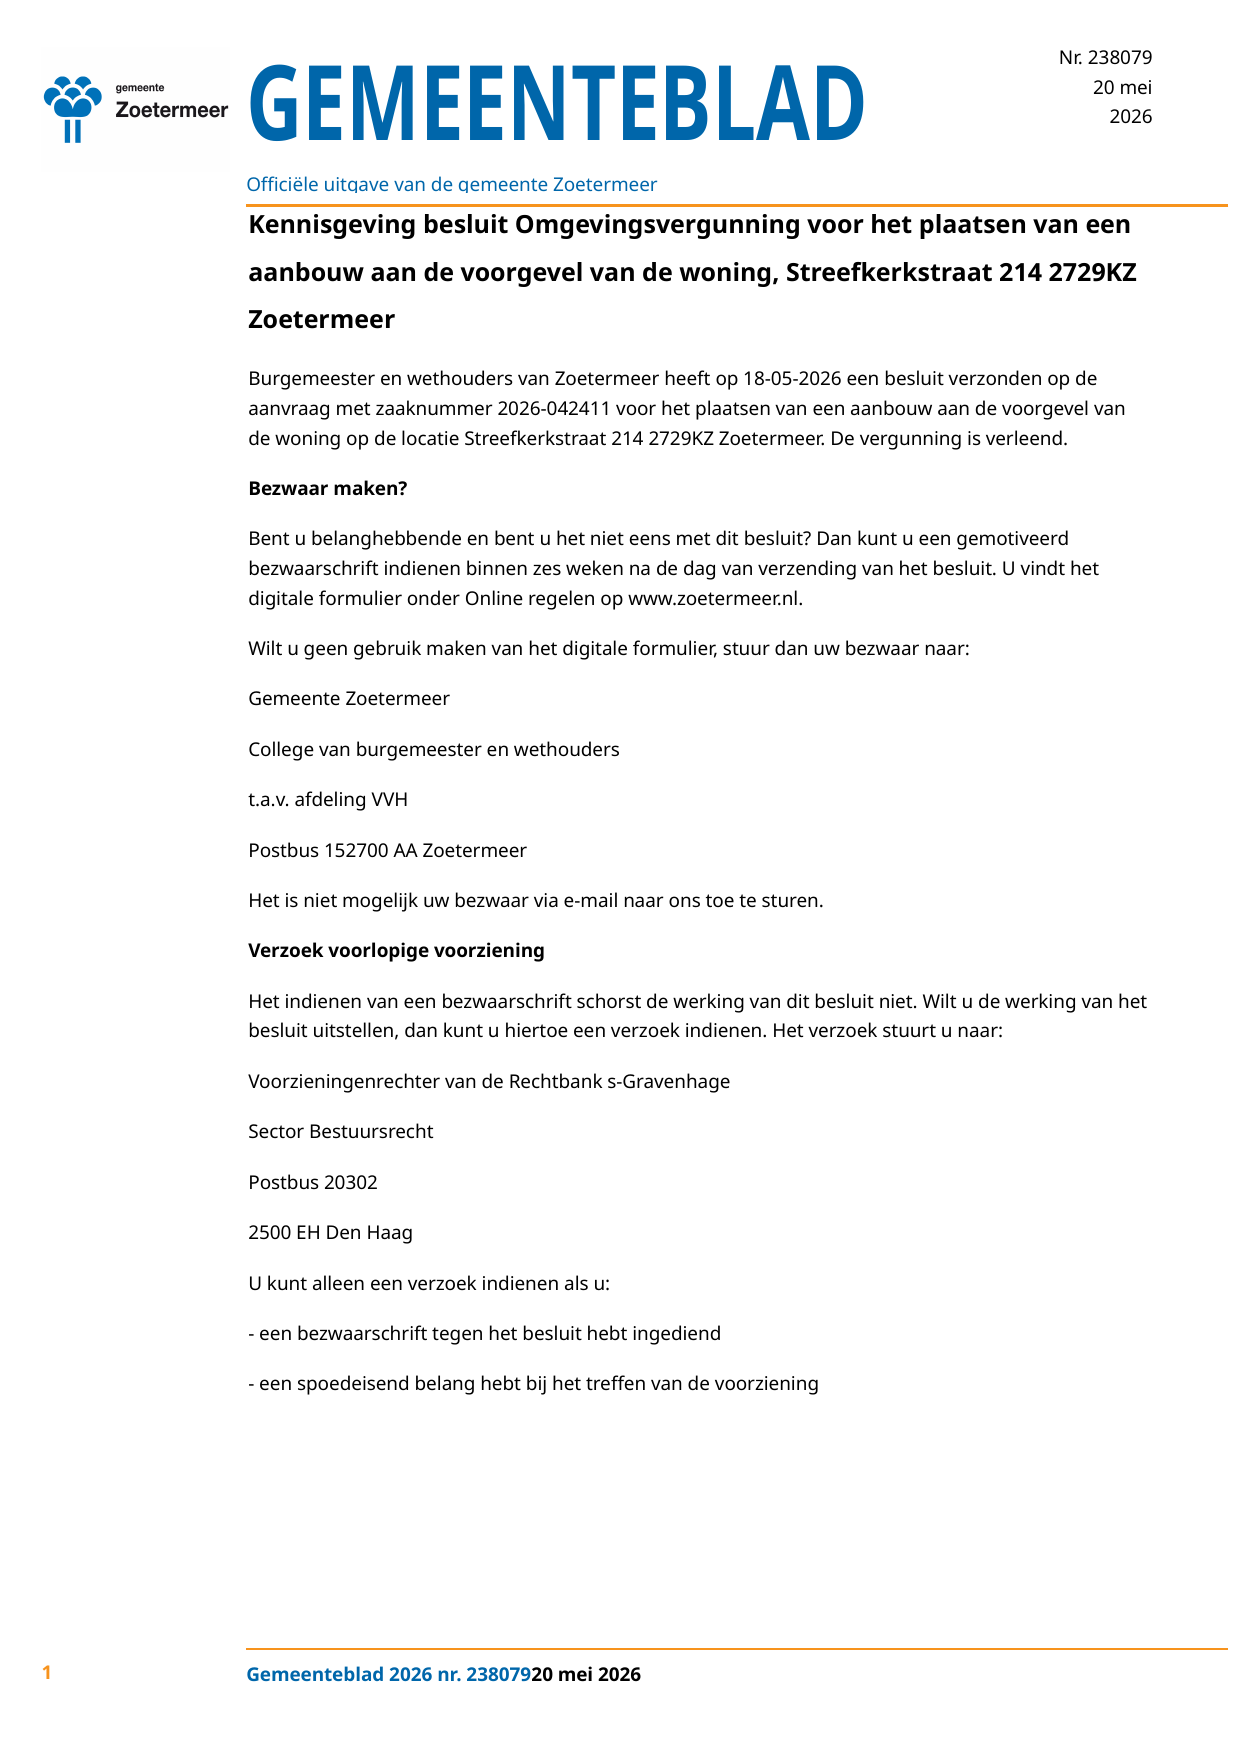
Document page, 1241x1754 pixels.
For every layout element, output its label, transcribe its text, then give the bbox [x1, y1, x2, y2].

text Voorzieningenrechter van de Rechtbank s-Gravenhage [248, 1068, 1152, 1094]
text - een bezwaarschrift tegen het besluit hebt ingediend [248, 1320, 1152, 1346]
text Burgemeester en wethouders van Zoetermeer heeft op 18-05-2026 een besluit verzonden op de aanvraag met zaaknummer 2026-042411 voor het plaatsen van een aanbouw aan de voorgevel van de woning op de locatie Streefkerkstraat 214 2729KZ Zoetermeer. De vergunning is verleend. [248, 366, 1152, 450]
text College van burgemeester en wethouders [248, 736, 1152, 762]
text Kennisgeving besluit Omgevingsvergunning voor het plaatsen van een aanbouw aan de voorgevel van de woning, Streefkerkstraat 214 2729KZ Zoetermeer [248, 207, 1152, 336]
text Sector Bestuursrecht [248, 1118, 1152, 1144]
picture [41, 47, 231, 172]
text Bent u belanghebbende en bent u het niet eens met dit besluit? Dan kunt u een gemotiveerd bezwaarschrift indienen binnen zes weken na de dag van verzending van het besluit. U vindt het digitale formulier onder Online regelen op www.zoetermeer.nl. [248, 526, 1152, 610]
text Verzoek voorlopige voorziening [248, 938, 1152, 963]
text Postbus 152700 AA Zoetermeer [248, 837, 1152, 862]
text U kunt alleen een verzoek indienen als u: [248, 1270, 1152, 1295]
text 2500 EH Den Haag [248, 1219, 1152, 1245]
text - een spoedeisend belang hebt bij het treffen van de voorziening [248, 1371, 1152, 1396]
text Wilt u geen gebruik maken van het digitale formulier, stuur dan uw bezwaar naar: [248, 635, 1152, 661]
text Het indienen van een bezwaarschrift schorst de werking van dit besluit niet. Wilt u de werking van het besluit uitstellen, dan kunt u hiertoe een verzoek indienen. Het verzoek stuurt u naar: [248, 988, 1152, 1043]
text t.a.v. afdeling VVH [248, 786, 1152, 812]
text Gemeente Zoetermeer [248, 686, 1152, 711]
text Het is niet mogelijk uw bezwaar via e-mail naar ons toe te sturen. [248, 887, 1152, 913]
text Postbus 20302 [248, 1169, 1152, 1194]
text Bezwaar maken? [248, 475, 1152, 501]
